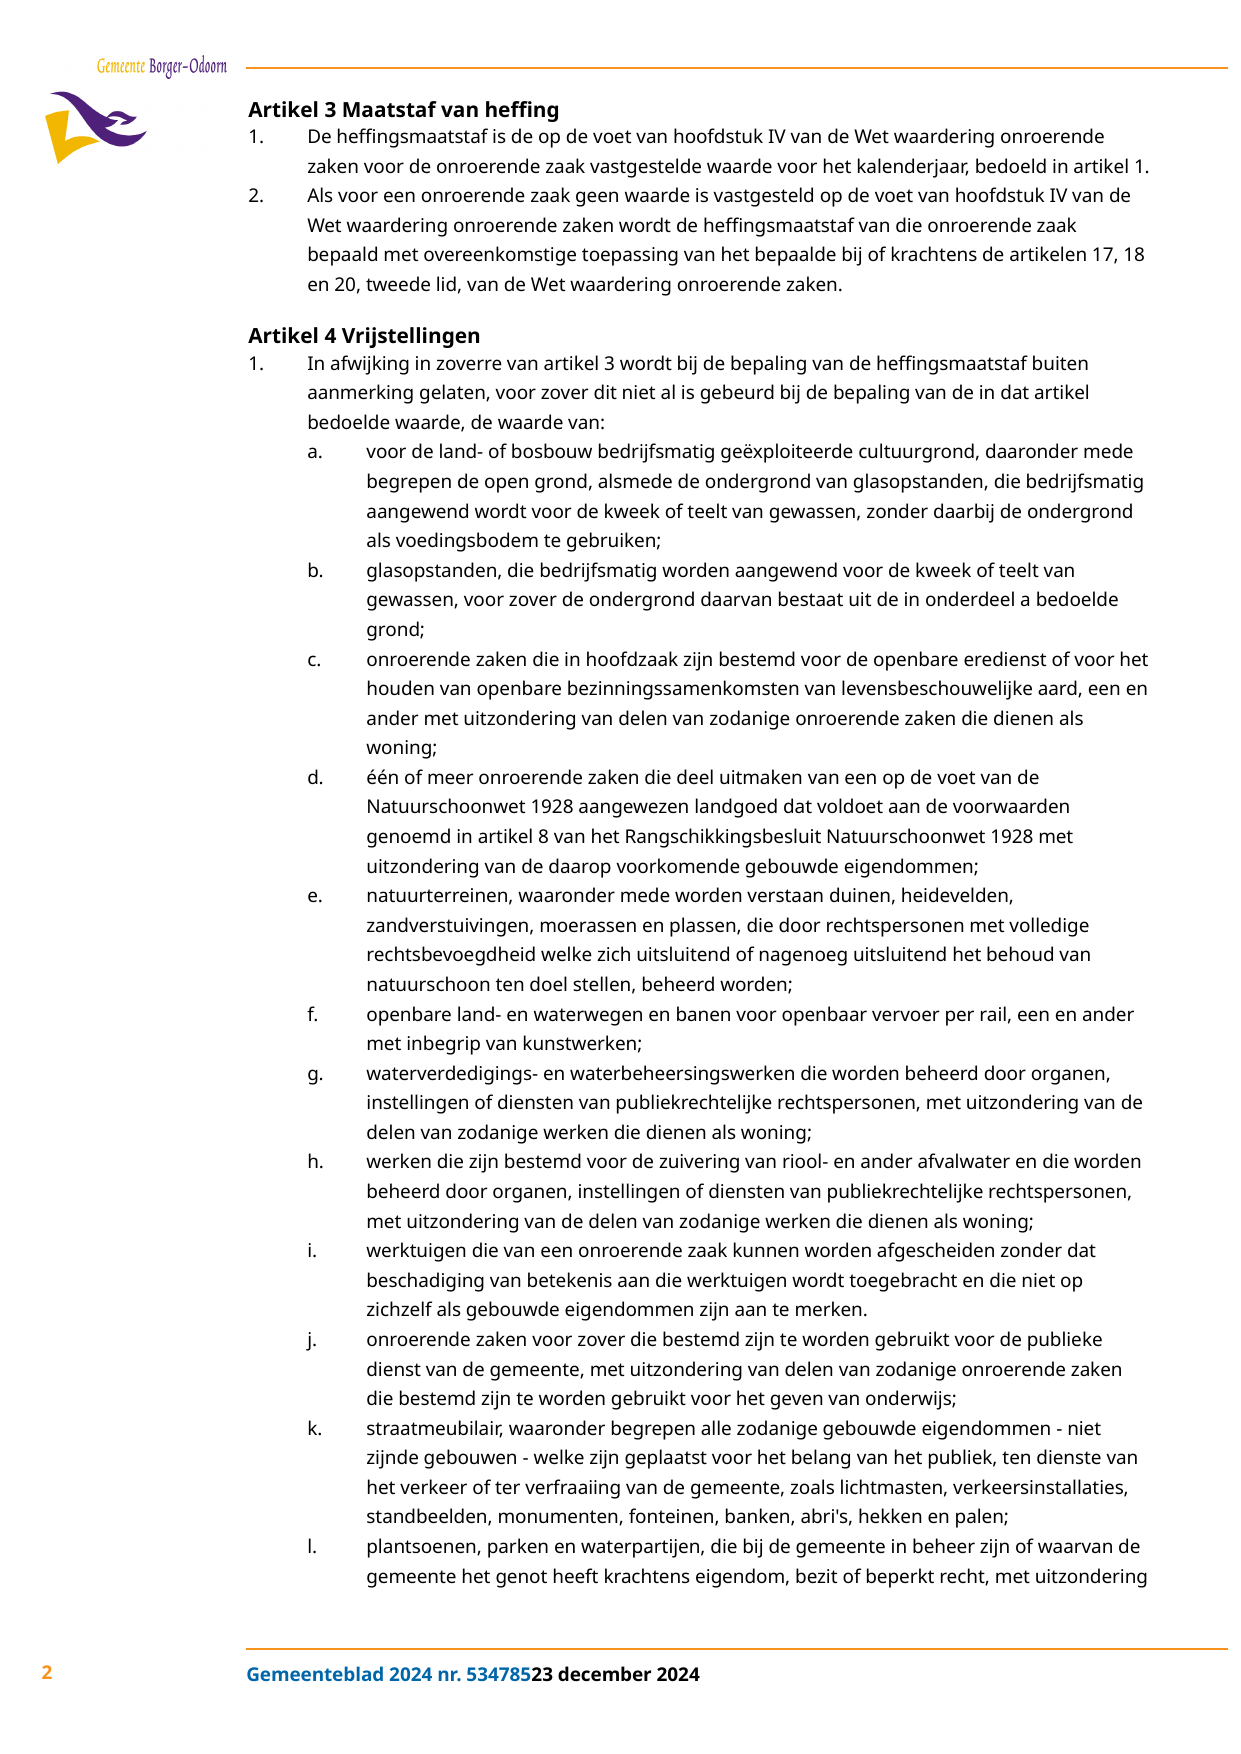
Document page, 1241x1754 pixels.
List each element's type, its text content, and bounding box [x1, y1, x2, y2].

list werken die zijn bestemd voor de zuivering van riool- en ander afvalwater en die worden beheerd door organen, instellingen of diensten van publiekrechtelijke rechtspersonen, met uitzondering van de delen van zodanige werken die dienen als woning; [307, 1149, 1152, 1234]
list één of meer onroerende zaken die deel uitmaken van een op de voet van de Natuurschoonwet 1928 aangewezen landgoed dat voldoet aan de voorwaarden genoemd in artikel 8 van het Rangschikkingsbesluit Natuurschoonwet 1928 met uitzondering van de daarop voorkomende gebouwde eigendommen; [307, 764, 1152, 879]
list onroerende zaken die in hoofdzaak zijn bestemd voor de openbare eredienst of voor het houden van openbare bezinningssamenkomsten van levensbeschouwelijke aard, een en ander met uitzondering van delen van zodanige onroerende zaken die dienen als woning; [307, 646, 1152, 760]
list openbare land- en waterwegen en banen voor openbaar vervoer per rail, een en ander met inbegrip van kunstwerken; [307, 1001, 1152, 1056]
list plantsoenen, parken en waterpartijen, die bij de gemeente in beheer zijn of waarvan de gemeente het genot heeft krachtens eigendom, bezit of beperkt recht, met uitzondering [307, 1533, 1152, 1589]
list straatmeubilair, waaronder begrepen alle zodanige gebouwde eigendommen - niet zijnde gebouwen - welke zijn geplaatst voor het belang van het publiek, ten dienste van het verkeer of ter verfraaiing van de gemeente, zoals lichtmasten, verkeersinstallaties, standbeelden, monumenten, fonteinen, banken, abri's, hekken en palen; [307, 1415, 1152, 1529]
list natuurterreinen, waaronder mede worden verstaan duinen, heidevelden, zandverstuivingen, moerassen en plassen, die door rechtspersonen met volledige rechtsbevoegdheid welke zich uitsluitend of nagenoeg uitsluitend het behoud van natuurschoon ten doel stellen, beheerd worden; [307, 882, 1152, 997]
list Als voor een onroerende zaak geen waarde is vastgesteld op de voet van hoofdstuk IV van de Wet waardering onroerende zaken wordt de heffingsmaatstaf van die onroerende zaak bepaald met overeenkomstige toepassing van het bepaalde bij of krachtens de artikelen 17, 18 en 20, tweede lid, van de Wet waardering onroerende zaken. [248, 182, 1152, 297]
list De heffingsmaatstaf is de op de voet van hoofdstuk IV van de Wet waardering onroerende zaken voor de onroerende zaak vastgestelde waarde voor het kalenderjaar, bedoeld in artikel 1. [248, 123, 1152, 178]
list voor de land- of bosbouw bedrijfsmatig geëxploiteerde cultuurgrond, daaronder mede begrepen de open grond, alsmede de ondergrond van glasopstanden, die bedrijfsmatig aangewend wordt voor de kweek of teelt van gewassen, zonder daarbij de ondergrond als voedingsbodem te gebruiken; [307, 439, 1152, 553]
list glasopstanden, die bedrijfsmatig worden aangewend voor de kweek of teelt van gewassen, voor zover de ondergrond daarvan bestaat uit de in onderdeel a bedoelde grond; [307, 557, 1152, 642]
list onroerende zaken voor zover die bestemd zijn te worden gebruikt voor de publieke dienst van de gemeente, met uitzondering van delen van zodanige onroerende zaken die bestemd zijn te worden gebruikt voor het geven van onderwijs; [307, 1326, 1152, 1411]
list In afwijking in zoverre van artikel 3 wordt bij de bepaling van de heffingsmaatstaf buiten aanmerking gelaten, voor zover dit niet al is gebeurd bij de bepaling van de in dat artikel bedoelde waarde, de waarde van: [248, 350, 1152, 435]
list waterverdedigings- en waterbeheersingswerken die worden beheerd door organen, instellingen of diensten van publiekrechtelijke rechtspersonen, met uitzondering van de delen van zodanige werken die dienen als woning; [307, 1060, 1152, 1145]
picture [41, 47, 231, 172]
text Artikel 3 Maatstaf van heffing [248, 95, 1152, 123]
list werktuigen die van een onroerende zaak kunnen worden afgescheiden zonder dat beschadiging van betekenis aan die werktuigen wordt toegebracht en die niet op zichzelf als gebouwde eigendommen zijn aan te merken. [307, 1237, 1152, 1322]
text Artikel 4 Vrijstellingen [248, 322, 1152, 350]
